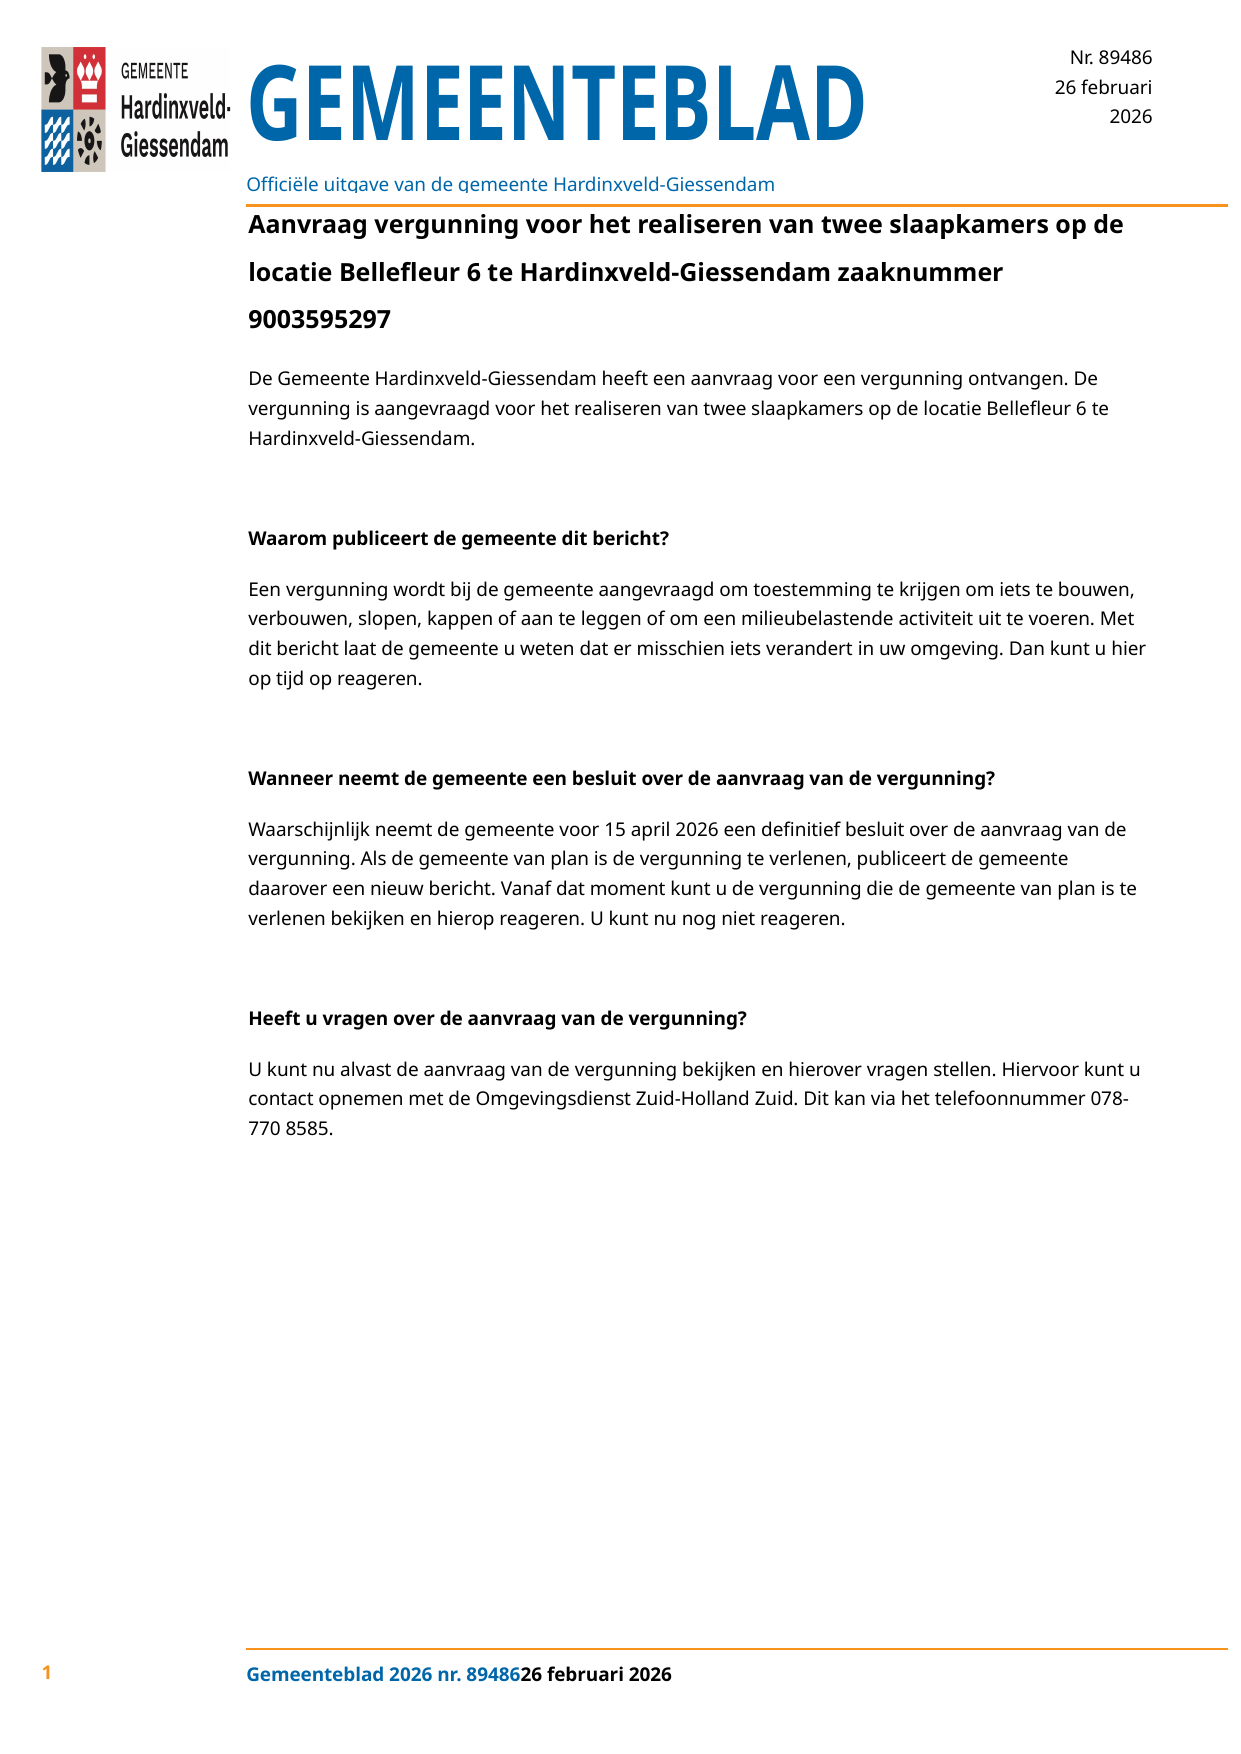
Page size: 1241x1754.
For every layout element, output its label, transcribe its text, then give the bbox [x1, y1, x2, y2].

text De Gemeente Hardinxveld-Giessendam heeft een aanvraag voor een vergunning ontvangen. De vergunning is aangevraagd voor het realiseren van twee slaapkamers op de locatie Bellefleur 6 te Hardinxveld-Giessendam. [248, 366, 1152, 450]
text Aanvraag vergunning voor het realiseren van twee slaapkamers op de locatie Bellefleur 6 te Hardinxveld-Giessendam zaaknummer 9003595297 [248, 207, 1152, 336]
text Heeft u vragen over de aanvraag van de vergunning? [248, 1006, 1152, 1031]
text Waarschijnlijk neemt de gemeente voor 15 april 2026 een definitief besluit over de aanvraag van de vergunning. Als de gemeente van plan is de vergunning te verlenen, publiceert de gemeente daarover een nieuw bericht. Vanaf dat moment kunt u de vergunning die de gemeente van plan is te verlenen bekijken en hierop reageren. U kunt nu nog niet reageren. [248, 816, 1152, 930]
text U kunt nu alvast de aanvraag van de vergunning bekijken en hierover vragen stellen. Hiervoor kunt u contact opnemen met de Omgevingsdienst Zuid-Holland Zuid. Dit kan via het telefoonnummer 078-770 8585. [248, 1056, 1152, 1141]
text Wanneer neemt de gemeente een besluit over de aanvraag van de vergunning? [248, 766, 1152, 791]
picture [41, 47, 231, 172]
text Een vergunning wordt bij de gemeente aangevraagd om toestemming te krijgen om iets te bouwen, verbouwen, slopen, kappen of aan te leggen of om een milieubelastende activiteit uit te voeren. Met dit bericht laat de gemeente u weten dat er misschien iets verandert in uw omgeving. Dan kunt u hier op tijd op reageren. [248, 576, 1152, 690]
text Waarom publiceert de gemeente dit bericht? [248, 526, 1152, 551]
